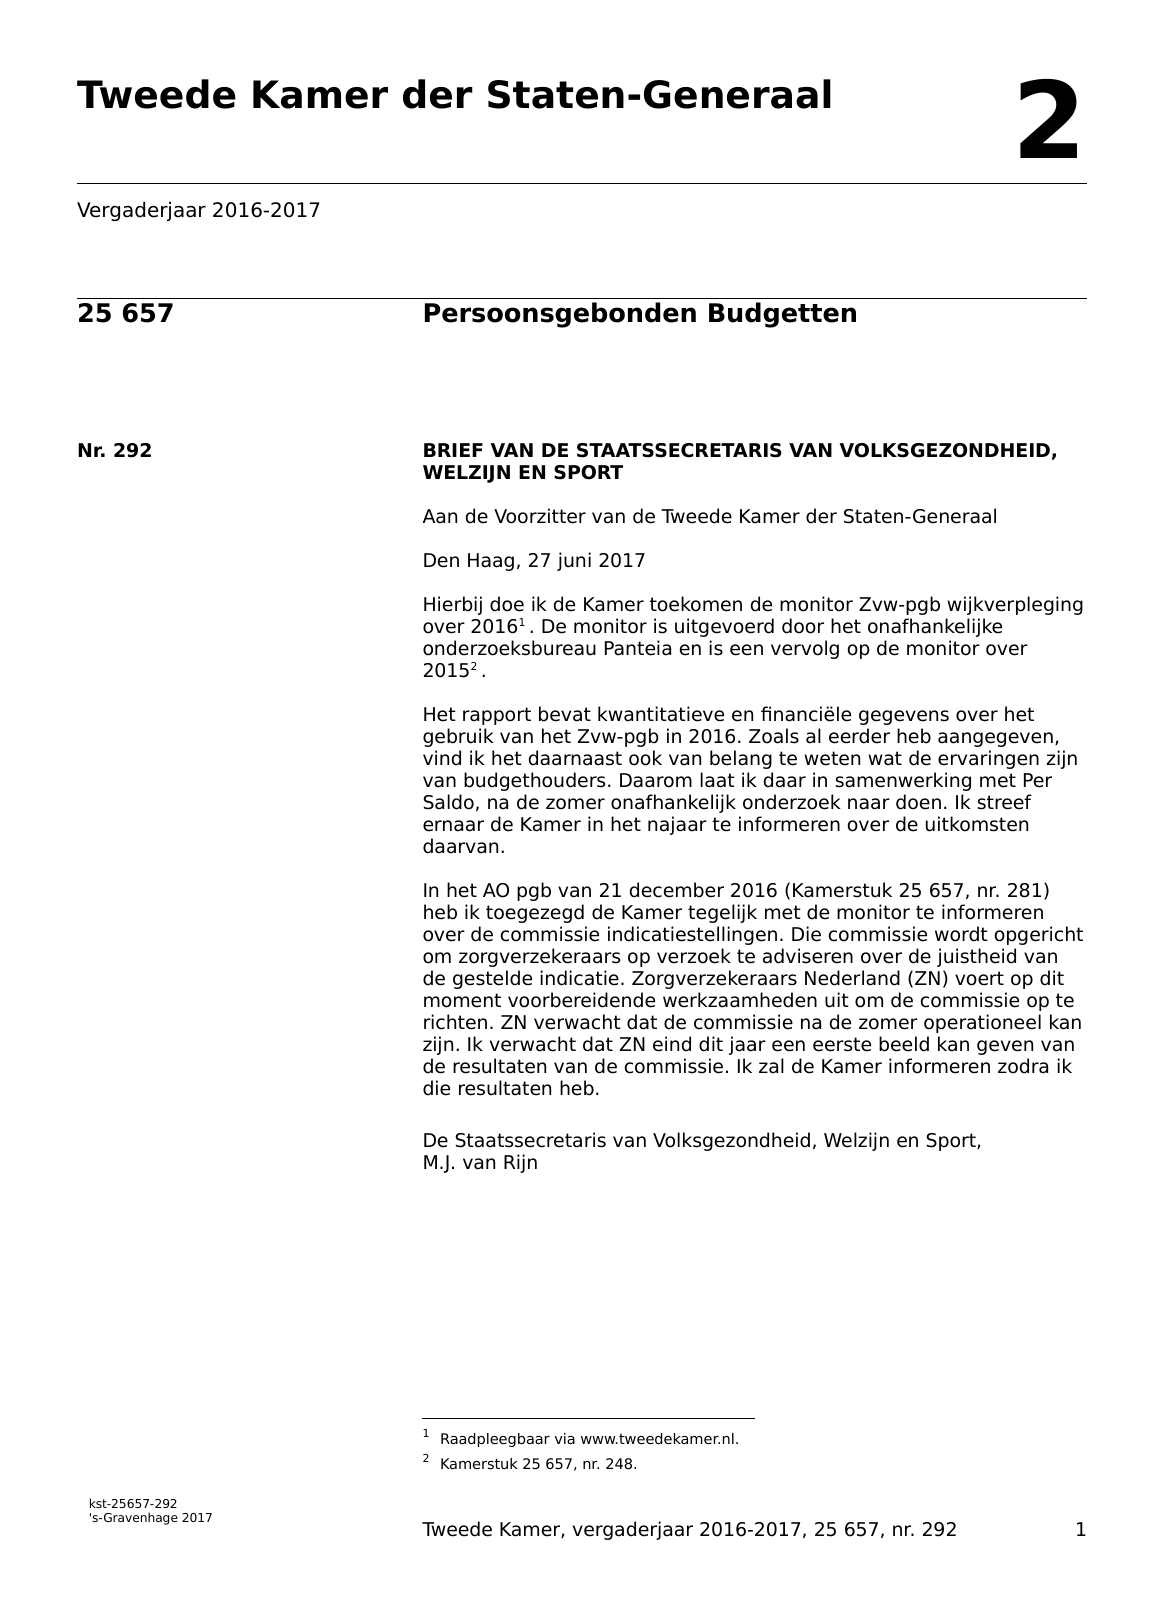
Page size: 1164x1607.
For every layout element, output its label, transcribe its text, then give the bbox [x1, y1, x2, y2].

text Den Haag, 27 juni 2017 [422, 550, 1087, 572]
text kst-25657-292 [88, 1497, 323, 1511]
text Hierbij doe ik de Kamer toekomen de monitor Zvw-pgb wijkverpleging over 2016. De monitor is uitgevoerd door het onafhankelijke onderzoeksbureau Panteia en is een vervolg op de monitor over 2015. [422, 594, 1087, 682]
text Het rapport bevat kwantitatieve en financiële gegevens over het gebruik van het Zvw-pgb in 2016. Zoals al eerder heb aangegeven, vind ik het daarnaast ook van belang te weten wat de ervaringen zijn van budgethouders. Daarom laat ik daar in samenwerking met Per Saldo, na de zomer onafhankelijk onderzoek naar doen. Ik streef ernaar de Kamer in het najaar te informeren over de uitkomsten daarvan. [422, 704, 1087, 858]
subtitle 25 657 Persoonsgebonden Budgetten [77, 299, 1087, 329]
text Raadpleegbaar via www.tweedekamer.nl. [422, 1427, 1087, 1449]
table_cell Vergaderjaar 2016-2017 [77, 184, 1087, 298]
text In het AO pgb van 21 december 2016 (Kamerstuk 25 657, nr. 281) heb ik toegezegd de Kamer tegelijk met de monitor te informeren over de commissie indicatiestellingen. Die commissie wordt opgericht om zorgverzekeraars op verzoek te adviseren over de juistheid van de gestelde indicatie. Zorgverzekeraars Nederland (ZN) voert op dit moment voorbereidende werkzaamheden uit om de commissie op te richten. ZN verwacht dat de commissie na de zomer operationeel kan zijn. Ik verwacht dat ZN eind dit jaar een eerste beeld kan geven van de resultaten van de commissie. Ik zal de Kamer informeren zodra ik die resultaten heb. [422, 880, 1087, 1100]
text Aan de Voorzitter van de Tweede Kamer der Staten-Generaal [422, 506, 1087, 528]
text De Staatssecretaris van Volksgezondheid, Welzijn en Sport, M.J. van Rijn [422, 1130, 1087, 1174]
table_header 2 [886, 59, 1087, 183]
subtitle Nr. 292 BRIEF VAN DE STAATSSECRETARIS VAN VOLKSGEZONDHEID, WELZIJN EN SPORT [77, 440, 1087, 484]
table_header Tweede Kamer der Staten-Generaal [77, 59, 886, 183]
text 's-Gravenhage 2017 [88, 1511, 323, 1525]
text Kamerstuk 25 657, nr. 248. [422, 1452, 1087, 1474]
